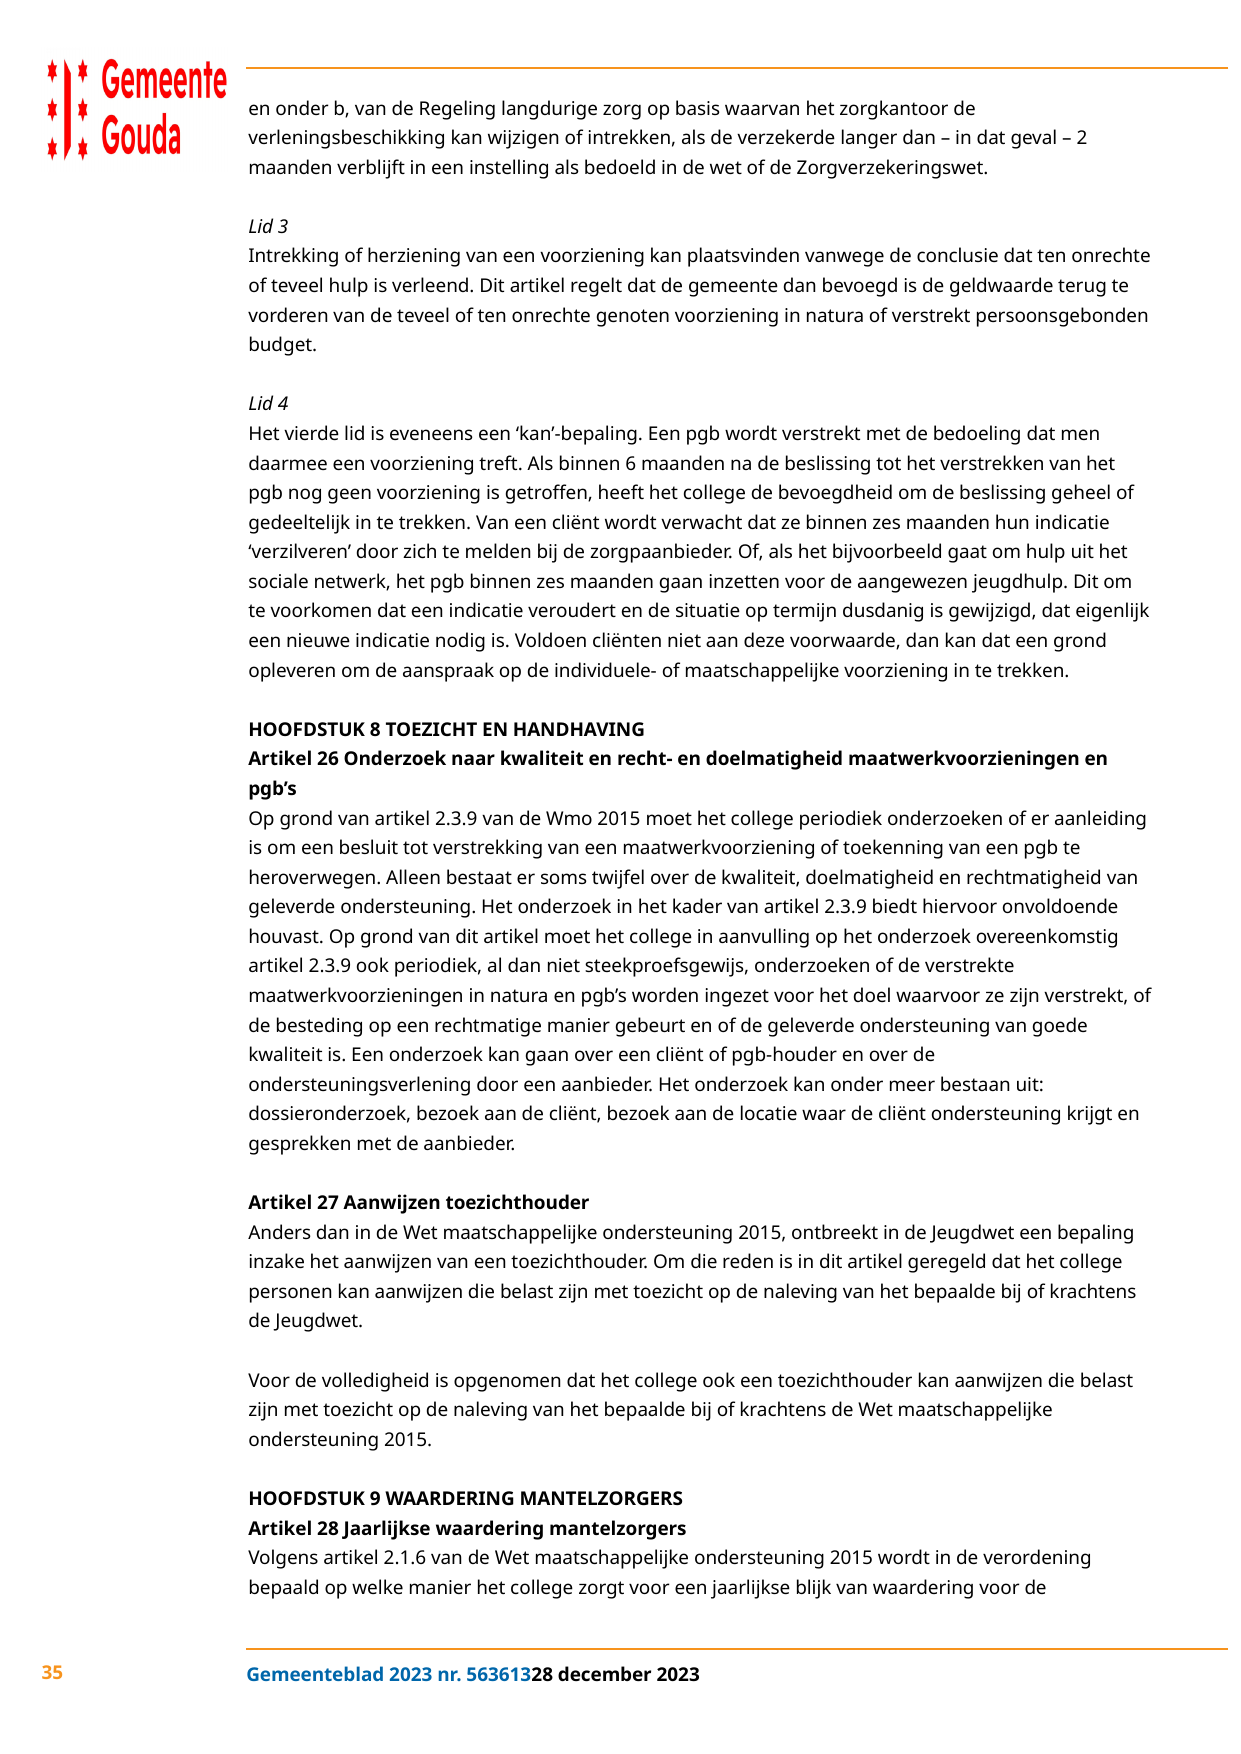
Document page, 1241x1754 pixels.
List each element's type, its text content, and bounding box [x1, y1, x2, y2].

text Artikel 28 Jaarlijkse waardering mantelzorgers [248, 1515, 1152, 1541]
picture [41, 47, 231, 172]
text Intrekking of herziening van een voorziening kan plaatsvinden vanwege de conclusie dat ten onrechte of teveel hulp is verleend. Dit artikel regelt dat de gemeente dan bevoegd is de geldwaarde terug te vorderen van de teveel of ten onrechte genoten voorziening in natura of verstrekt persoonsgebonden budget. [248, 243, 1152, 357]
text Het vierde lid is eveneens een ‘kan’-bepaling. Een pgb wordt verstrekt met de bedoeling dat men daarmee een voorziening treft. Als binnen 6 maanden na de beslissing tot het verstrekken van het pgb nog geen voorziening is getroffen, heeft het college de bevoegdheid om de beslissing geheel of gedeeltelijk in te trekken. Van een cliënt wordt verwacht dat ze binnen zes maanden hun indicatie ‘verzilveren’ door zich te melden bij de zorgpaanbieder. Of, als het bijvoorbeeld gaat om hulp uit het sociale netwerk, het pgb binnen zes maanden gaan inzetten voor de aangewezen jeugdhulp. Dit om te voorkomen dat een indicatie veroudert en de situatie op termijn dusdanig is gewijzigd, dat eigenlijk een nieuwe indicatie nodig is. Voldoen cliënten niet aan deze voorwaarde, dan kan dat een grond opleveren om de aanspraak op de individuele- of maatschappelijke voorziening in te trekken. [248, 420, 1152, 683]
text en onder b, van de Regeling langdurige zorg op basis waarvan het zorgkantoor de verleningsbeschikking kan wijzigen of intrekken, als de verzekerde langer dan – in dat geval – 2 maanden verblijft in een instelling als bedoeld in de wet of de Zorgverzekeringswet. [248, 95, 1152, 180]
text Volgens artikel 2.1.6 van de Wet maatschappelijke ondersteuning 2015 wordt in de verordening bepaald op welke manier het college zorgt voor een jaarlijkse blijk van waardering voor de [248, 1544, 1152, 1600]
text Op grond van artikel 2.3.9 van de Wmo 2015 moet het college periodiek onderzoeken of er aanleiding is om een besluit tot verstrekking van een maatwerkvoorziening of toekenning van een pgb te heroverwegen. Alleen bestaat er soms twijfel over de kwaliteit, doelmatigheid en rechtmatigheid van geleverde ondersteuning. Het onderzoek in het kader van artikel 2.3.9 biedt hiervoor onvoldoende houvast. Op grond van dit artikel moet het college in aanvulling op het onderzoek overeenkomstig artikel 2.3.9 ook periodiek, al dan niet steekproefsgewijs, onderzoeken of de verstrekte maatwerkvoorzieningen in natura en pgb’s worden ingezet voor het doel waarvoor ze zijn verstrekt, of de besteding op een rechtmatige manier gebeurt en of de geleverde ondersteuning van goede kwaliteit is. Een onderzoek kan gaan over een cliënt of pgb-houder en over de ondersteuningsverlening door een aanbieder. Het onderzoek kan onder meer bestaan uit: dossieronderzoek, bezoek aan de cliënt, bezoek aan de locatie waar de cliënt ondersteuning krijgt en gesprekken met de aanbieder. [248, 805, 1152, 1156]
text Voor de volledigheid is opgenomen dat het college ook een toezichthouder kan aanwijzen die belast zijn met toezicht op de naleving van het bepaalde bij of krachtens de Wet maatschappelijke ondersteuning 2015. [248, 1367, 1152, 1452]
text Anders dan in de Wet maatschappelijke ondersteuning 2015, ontbreekt in de Jeugdwet een bepaling inzake het aanwijzen van een toezichthouder. Om die reden is in dit artikel geregeld dat het college personen kan aanwijzen die belast zijn met toezicht op de naleving van het bepaalde bij of krachtens de Jeugdwet. [248, 1219, 1152, 1333]
text HOOFDSTUK 9 WAARDERING MANTELZORGERS [248, 1485, 1152, 1511]
text Artikel 27 Aanwijzen toezichthouder [248, 1189, 1152, 1215]
text HOOFDSTUK 8 TOEZICHT EN HANDHAVING [248, 716, 1152, 742]
text Lid 4 [248, 391, 1152, 416]
text Lid 3 [248, 213, 1152, 239]
text Artikel 26 Onderzoek naar kwaliteit en recht- en doelmatigheid maatwerkvoorzieningen en pgb’s [248, 746, 1152, 801]
